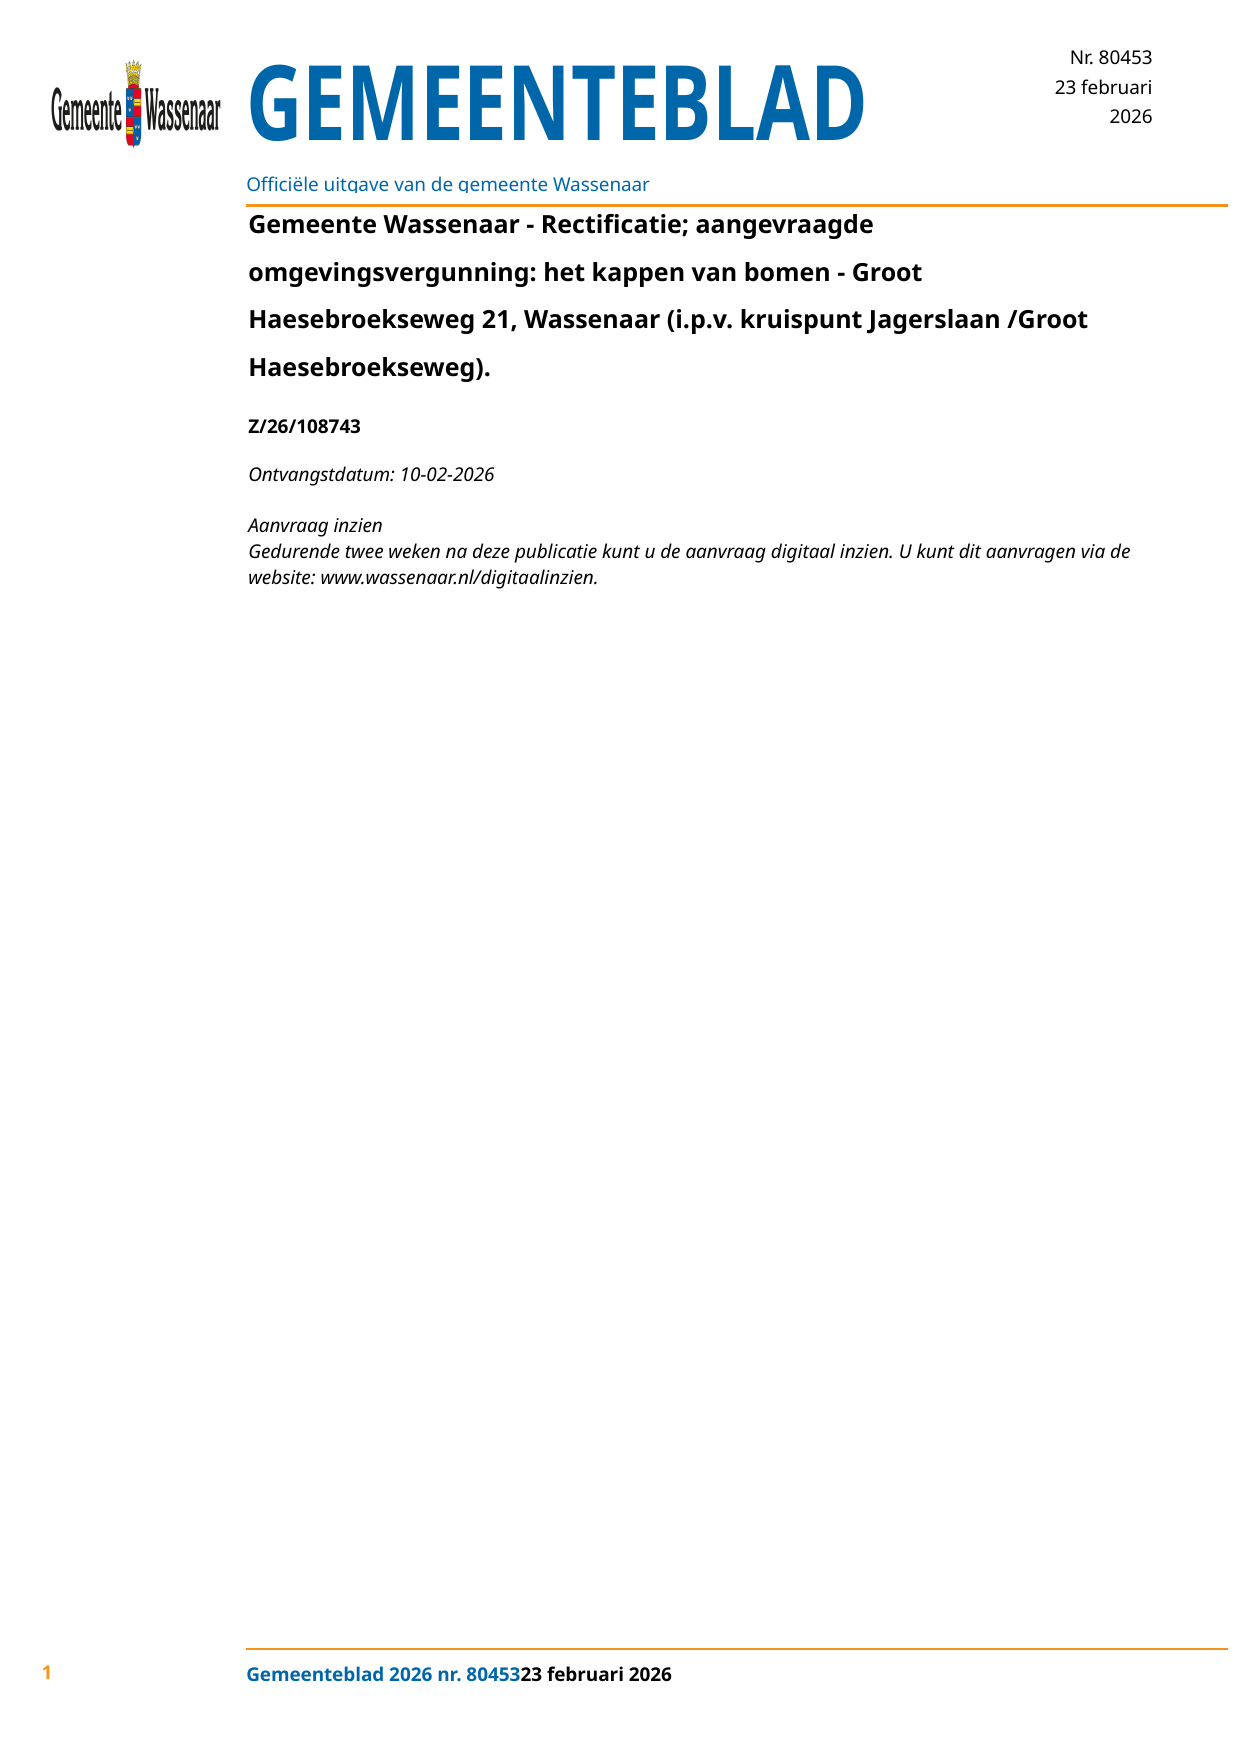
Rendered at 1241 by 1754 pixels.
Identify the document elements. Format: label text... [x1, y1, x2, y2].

picture [41, 47, 231, 172]
text Gedurende twee weken na deze publicatie kunt u de aanvraag digitaal inzien. U kunt dit aanvragen via de website: www.wassenaar.nl/digitaalinzien. [248, 538, 1152, 589]
text Aanvraag inzien [248, 512, 1152, 538]
text Z/26/108743 [248, 413, 1152, 439]
text Gemeente Wassenaar - Rectificatie; aangevraagde omgevingsvergunning: het kappen van bomen - Groot Haesebroekseweg 21, Wassenaar (i.p.v. kruispunt Jagerslaan /Groot Haesebroekseweg). [248, 207, 1152, 384]
text Ontvangstdatum: 10-02-2026 [248, 461, 1152, 487]
